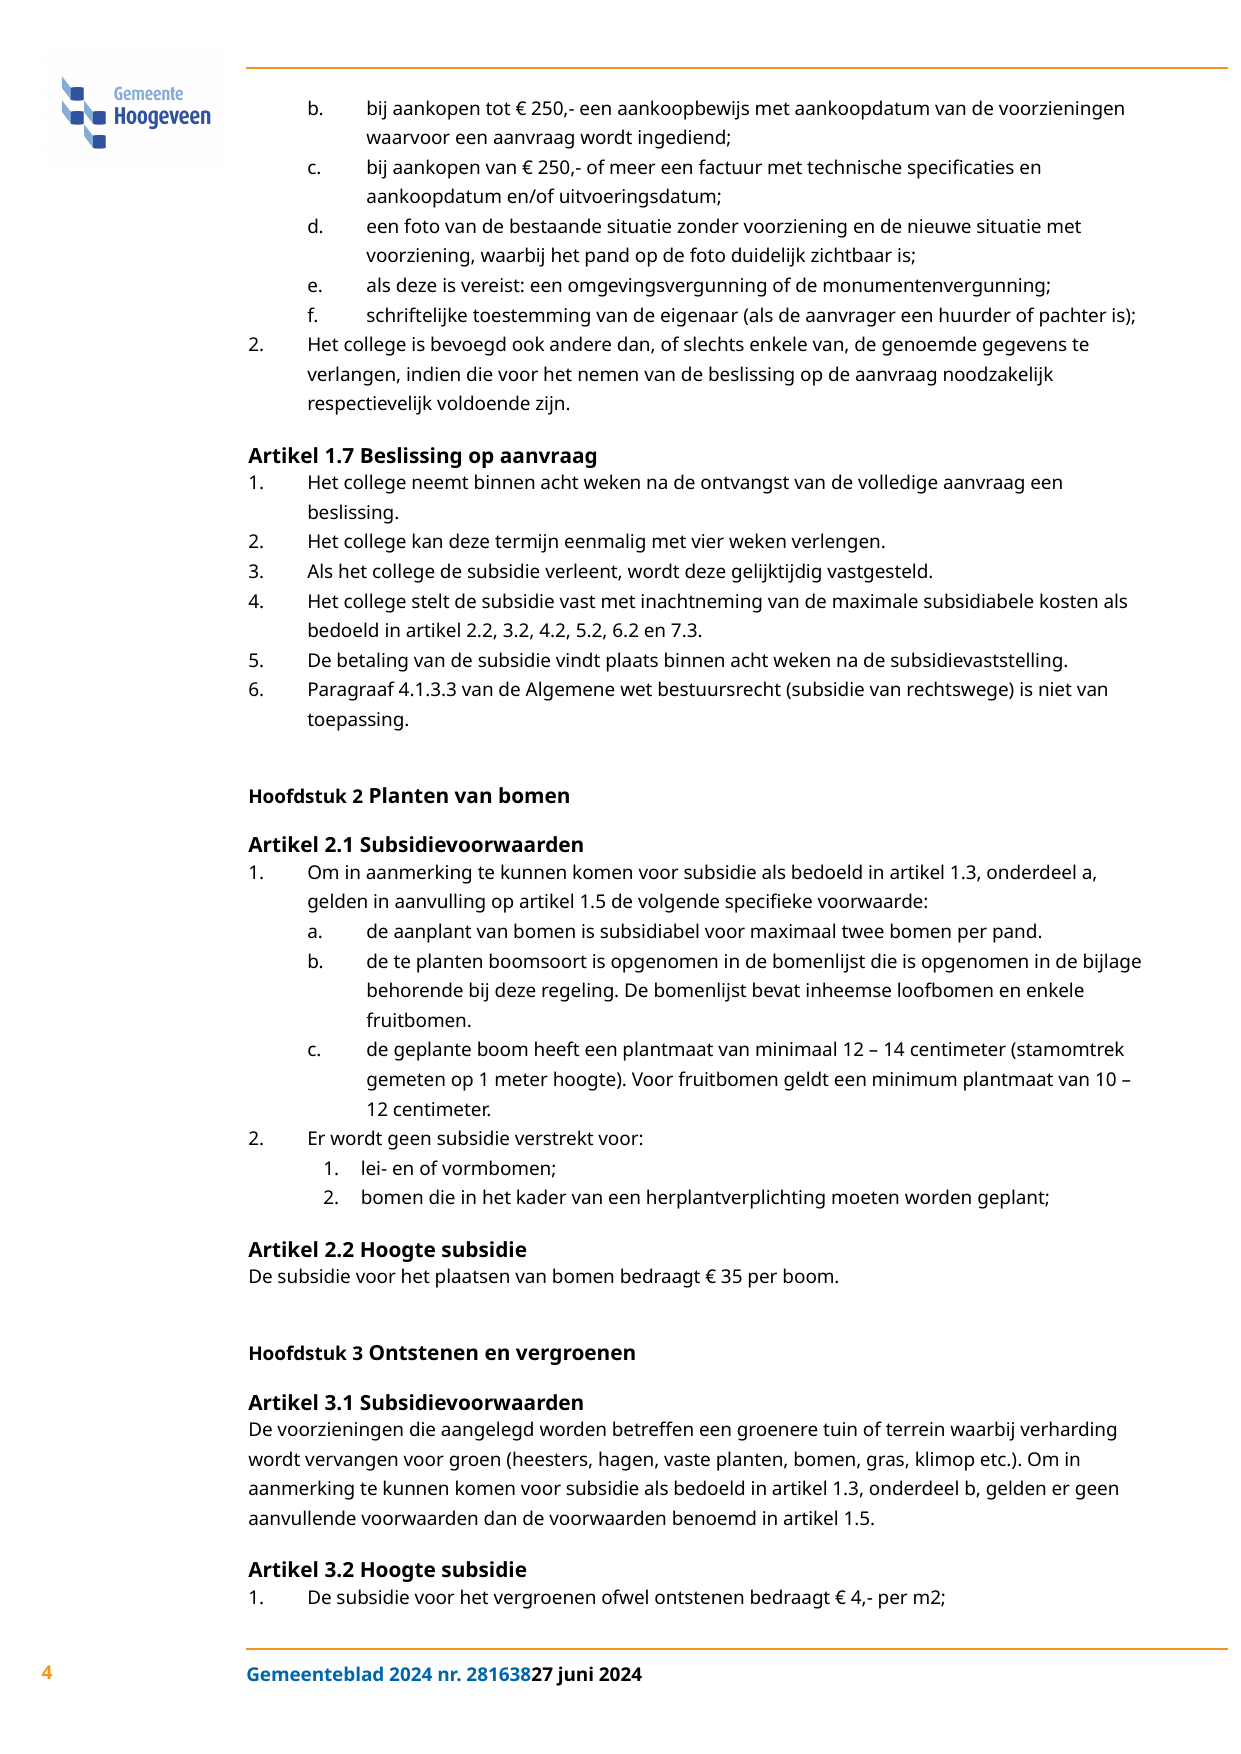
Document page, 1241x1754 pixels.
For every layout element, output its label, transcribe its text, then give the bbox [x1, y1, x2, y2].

text De voorzieningen die aangelegd worden betreffen een groenere tuin of terrein waarbij verharding wordt vervangen voor groen (heesters, hagen, vaste planten, bomen, gras, klimop etc.). Om in aanmerking te kunnen komen voor subsidie als bedoeld in artikel 1.3, onderdeel b, gelden er geen aanvullende voorwaarden dan de voorwaarden benoemd in artikel 1.5. [248, 1416, 1152, 1531]
list de aanplant van bomen is subsidiabel voor maximaal twee bomen per pand. [307, 918, 1152, 944]
list Het college neemt binnen acht weken na de ontvangst van de volledige aanvraag een beslissing. [248, 469, 1152, 525]
list de geplante boom heeft een plantmaat van minimaal 12 – 14 centimeter (stamomtrek gemeten op 1 meter hoogte). Voor fruitbomen geldt een minimum plantmaat van 10 – 12 centimeter. [307, 1037, 1152, 1121]
list bij aankopen van € 250,- of meer een factuur met technische specificaties en aankoopdatum en/of uitvoeringsdatum; [307, 154, 1152, 209]
list als deze is vereist: een omgevingsvergunning of de monumentenvergunning; [307, 272, 1152, 298]
text Artikel 2.2 Hoogte subsidie [248, 1235, 1152, 1263]
list bomen die in het kader van een herplantverplichting moeten worden geplant; [323, 1184, 1152, 1210]
text Artikel 3.2 Hoogte subsidie [248, 1555, 1152, 1584]
list Het college stelt de subsidie vast met inachtneming van de maximale subsidiabele kosten als bedoeld in artikel 2.2, 3.2, 4.2, 5.2, 6.2 en 7.3. [248, 588, 1152, 643]
text Hoofdstuk 2 Planten van bomen [248, 781, 1152, 810]
list Er wordt geen subsidie verstrekt voor: [248, 1125, 1152, 1151]
text Artikel 2.1 Subsidievoorwaarden [248, 831, 1152, 859]
list bij aankopen tot € 250,- een aankoopbewijs met aankoopdatum van de voorzieningen waarvoor een aanvraag wordt ingediend; [307, 95, 1152, 150]
list Paragraaf 4.1.3.3 van de Algemene wet bestuursrecht (subsidie van rechtswege) is niet van toepassing. [248, 677, 1152, 732]
list Om in aanmerking te kunnen komen voor subsidie als bedoeld in artikel 1.3, onderdeel a, gelden in aanvulling op artikel 1.5 de volgende specifieke voorwaarde: [248, 859, 1152, 914]
list lei- en of vormbomen; [323, 1155, 1152, 1181]
list Het college kan deze termijn eenmalig met vier weken verlengen. [248, 529, 1152, 554]
text Artikel 1.7 Beslissing op aanvraag [248, 441, 1152, 469]
list Het college is bevoegd ook andere dan, of slechts enkele van, de genoemde gegevens te verlangen, indien die voor het nemen van de beslissing op de aanvraag noodzakelijk respectievelijk voldoende zijn. [248, 331, 1152, 416]
picture [41, 47, 231, 172]
list De betaling van de subsidie vindt plaats binnen acht weken na de subsidievaststelling. [248, 647, 1152, 673]
list de te planten boomsoort is opgenomen in de bomenlijst die is opgenomen in de bijlage behorende bij deze regeling. De bomenlijst bevat inheemse loofbomen en enkele fruitbomen. [307, 948, 1152, 1033]
text Artikel 3.1 Subsidievoorwaarden [248, 1388, 1152, 1416]
text De subsidie voor het plaatsen van bomen bedraagt € 35 per boom. [248, 1263, 1152, 1289]
list De subsidie voor het vergroenen ofwel ontstenen bedraagt € 4,- per m2; [248, 1584, 1152, 1609]
list Als het college de subsidie verleent, wordt deze gelijktijdig vastgesteld. [248, 558, 1152, 584]
list schriftelijke toestemming van de eigenaar (als de aanvrager een huurder of pachter is); [307, 302, 1152, 328]
text Hoofdstuk 3 Ontstenen en vergroenen [248, 1338, 1152, 1367]
list een foto van de bestaande situatie zonder voorziening en de nieuwe situatie met voorziening, waarbij het pand op de foto duidelijk zichtbaar is; [307, 213, 1152, 268]
